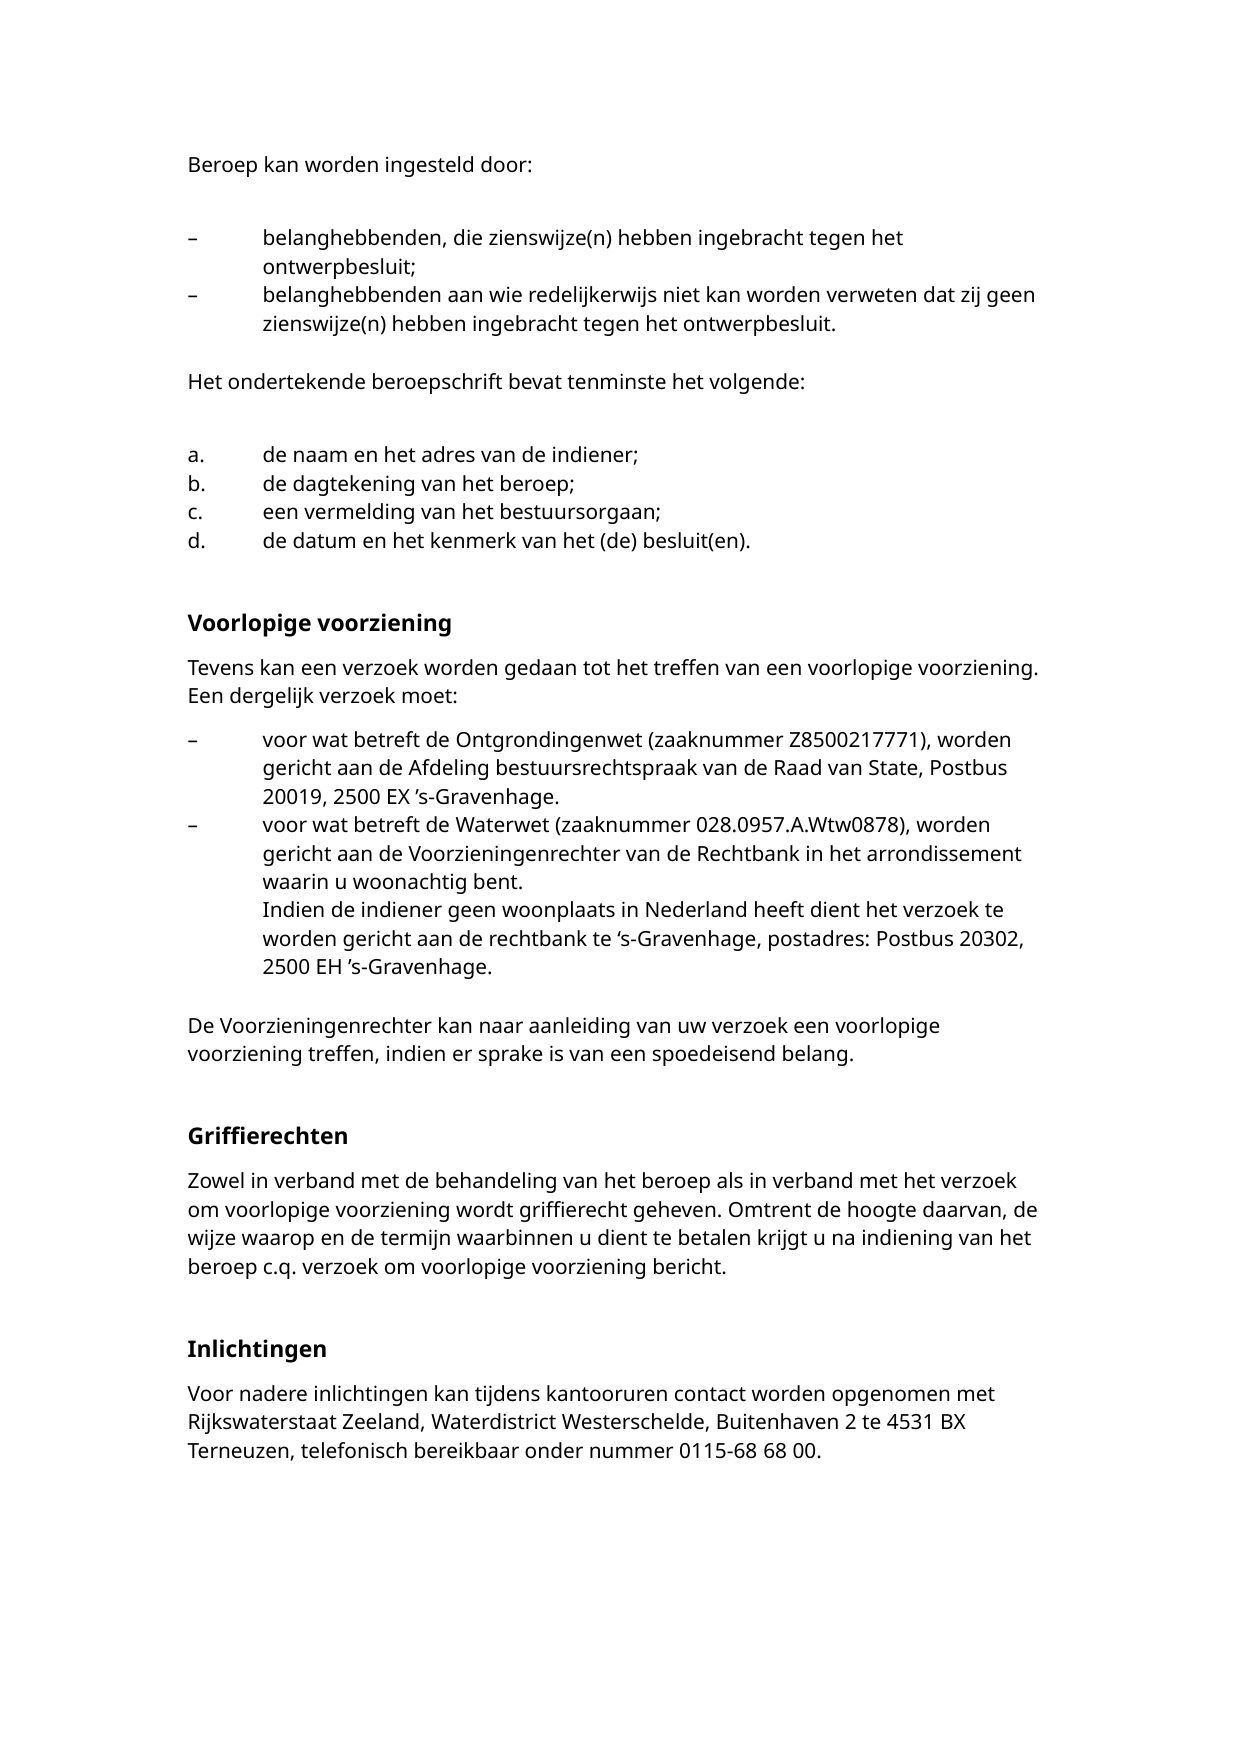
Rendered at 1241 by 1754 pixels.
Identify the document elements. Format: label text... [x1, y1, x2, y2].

text Tevens kan een verzoek worden gedaan tot het treffen van een voorlopige voorziening. Een dergelijk verzoek moet: [187, 653, 1053, 710]
subtitle Voorlopige voorziening [187, 607, 1053, 638]
list Indien de indiener geen woonplaats in Nederland heeft dient het verzoek te worden gericht aan de rechtbank te ‘s-Gravenhage, postadres: Postbus 20302, 2500 EH ’s-Gravenhage. [187, 896, 1053, 981]
text Beroep kan worden ingesteld door: [187, 150, 1053, 178]
list belanghebbenden aan wie redelijkerwijs niet kan worden verweten dat zij geen zienswijze(n) hebben ingebracht tegen het ontwerpbesluit. [187, 280, 1053, 337]
text De Voorzieningenrechter kan naar aanleiding van uw verzoek een voorlopige voorziening treffen, indien er sprake is van een spoedeisend belang. [187, 1011, 1053, 1068]
text Voor nadere inlichtingen kan tijdens kantooruren contact worden opgenomen met Rijkswaterstaat Zeeland, Waterdistrict Westerschelde, Buitenhaven 2 te 4531 BX Terneuzen, telefonisch bereikbaar onder nummer 0115-68 68 00. [187, 1379, 1053, 1464]
list de dagtekening van het beroep; [187, 469, 1053, 497]
list de naam en het adres van de indiener; [187, 441, 1053, 469]
list de datum en het kenmerk van het (de) besluit(en). [187, 526, 1053, 554]
list belanghebbenden, die zienswijze(n) hebben ingebracht tegen het ontwerpbesluit; [187, 223, 1053, 280]
list voor wat betreft de Waterwet (zaaknummer 028.0957.A.Wtw0878), worden gericht aan de Voorzieningenrechter van de Rechtbank in het arrondissement waarin u woonachtig bent. [187, 810, 1053, 896]
subtitle Griffierechten [187, 1120, 1053, 1152]
list voor wat betreft de Ontgrondingenwet (zaaknummer Z8500217771), worden gericht aan de Afdeling bestuursrechtspraak van de Raad van State, Postbus 20019, 2500 EX ’s-Gravenhage. [187, 725, 1053, 810]
text Het ondertekende beroepschrift bevat tenminste het volgende: [187, 367, 1053, 396]
list een vermelding van het bestuursorgaan; [187, 497, 1053, 526]
text Zowel in verband met de behandeling van het beroep als in verband met het verzoek om voorlopige voorziening wordt griffierecht geheven. Omtrent de hoogte daarvan, de wijze waarop en de termijn waarbinnen u dient te betalen krijgt u na indiening van het beroep c.q. verzoek om voorlopige voorziening bericht. [187, 1167, 1053, 1280]
subtitle Inlichtingen [187, 1333, 1053, 1364]
